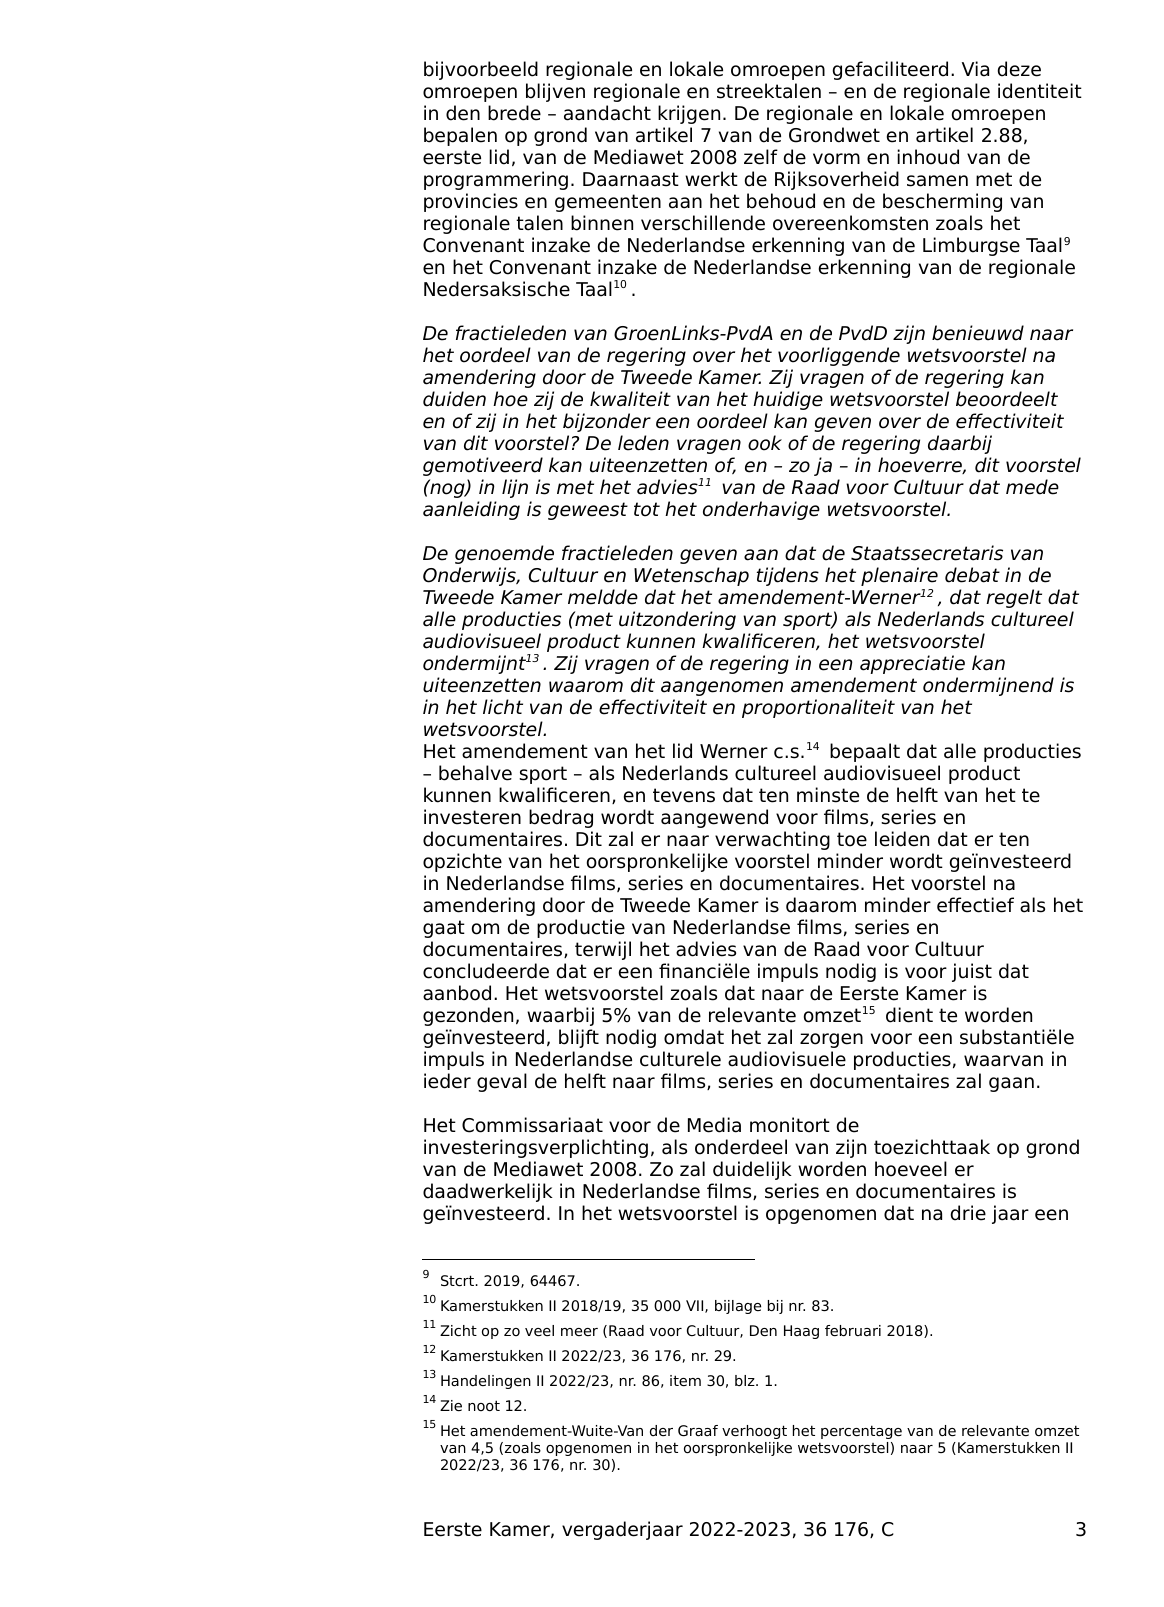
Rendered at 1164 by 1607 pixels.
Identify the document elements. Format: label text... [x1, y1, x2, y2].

text Kamerstukken II 2018/19, 35 000 VII, bijlage bij nr. 83. [422, 1293, 1087, 1316]
text Zie noot 12. [422, 1393, 1087, 1416]
text Stcrt. 2019, 64467. [422, 1268, 1087, 1291]
text Zicht op zo veel meer (Raad voor Cultuur, Den Haag februari 2018). [422, 1318, 1087, 1341]
text Handelingen II 2022/23, nr. 86, item 30, blz. 1. [422, 1368, 1087, 1391]
text De fractieleden van GroenLinks-PvdA en de PvdD zijn benieuwd naar het oordeel van de regering over het voorliggende wetsvoorstel na amendering door de Tweede Kamer. Zij vragen of de regering kan duiden hoe zij de kwaliteit van het huidige wetsvoorstel beoordeelt en of zij in het bijzonder een oordeel kan geven over de effectiviteit van dit voorstel? De leden vragen ook of de regering daarbij gemotiveerd kan uiteenzetten of, en – zo ja – in hoeverre, dit voorstel (nog) in lijn is met het advies van de Raad voor Cultuur dat mede aanleiding is geweest tot het onderhavige wetsvoorstel. [422, 323, 1087, 521]
text Kamerstukken II 2022/23, 36 176, nr. 29. [422, 1343, 1087, 1366]
text De genoemde fractieleden geven aan dat de Staatssecretaris van Onderwijs, Cultuur en Wetenschap tijdens het plenaire debat in de Tweede Kamer meldde dat het amendement-Werner, dat regelt dat alle producties (met uitzondering van sport) als Nederlands cultureel audiovisueel product kunnen kwalificeren, het wetsvoorstel ondermijnt. Zij vragen of de regering in een appreciatie kan uiteenzetten waarom dit aangenomen amendement ondermijnend is in het licht van de effectiviteit en proportionaliteit van het wetsvoorstel. [422, 543, 1087, 741]
text bijvoorbeeld regionale en lokale omroepen gefaciliteerd. Via deze omroepen blijven regionale en streektalen – en de regionale identiteit in den brede – aandacht krijgen. De regionale en lokale omroepen bepalen op grond van artikel 7 van de Grondwet en artikel 2.88, eerste lid, van de Mediawet 2008 zelf de vorm en inhoud van de programmering. Daarnaast werkt de Rijksoverheid samen met de provincies en gemeenten aan het behoud en de bescherming van regionale talen binnen verschillende overeenkomsten zoals het Convenant inzake de Nederlandse erkenning van de Limburgse Taal en het Convenant inzake de Nederlandse erkenning van de regionale Nedersaksische Taal. [422, 59, 1087, 301]
text Het amendement van het lid Werner c.s. bepaalt dat alle producties – behalve sport – als Nederlands cultureel audiovisueel product kunnen kwalificeren, en tevens dat ten minste de helft van het te investeren bedrag wordt aangewend voor films, series en documentaires. Dit zal er naar verwachting toe leiden dat er ten opzichte van het oorspronkelijke voorstel minder wordt geïnvesteerd in Nederlandse films, series en documentaires. Het voorstel na amendering door de Tweede Kamer is daarom minder effectief als het gaat om de productie van Nederlandse films, series en documentaires, terwijl het advies van de Raad voor Cultuur concludeerde dat er een financiële impuls nodig is voor juist dat aanbod. Het wetsvoorstel zoals dat naar de Eerste Kamer is gezonden, waarbij 5% van de relevante omzet dient te worden geïnvesteerd, blijft nodig omdat het zal zorgen voor een substantiële impuls in Nederlandse culturele audiovisuele producties, waarvan in ieder geval de helft naar films, series en documentaires zal gaan. [422, 741, 1087, 1092]
text Het Commissariaat voor de Media monitort de investeringsverplichting, als onderdeel van zijn toezichttaak op grond van de Mediawet 2008. Zo zal duidelijk worden hoeveel er daadwerkelijk in Nederlandse films, series en documentaires is geïnvesteerd. In het wetsvoorstel is opgenomen dat na drie jaar een [422, 1115, 1087, 1224]
text Het amendement-Wuite-Van der Graaf verhoogt het percentage van de relevante omzet van 4,5 (zoals opgenomen in het oorspronkelijke wetsvoorstel) naar 5 (Kamerstukken II 2022/23, 36 176, nr. 30). [422, 1418, 1087, 1474]
